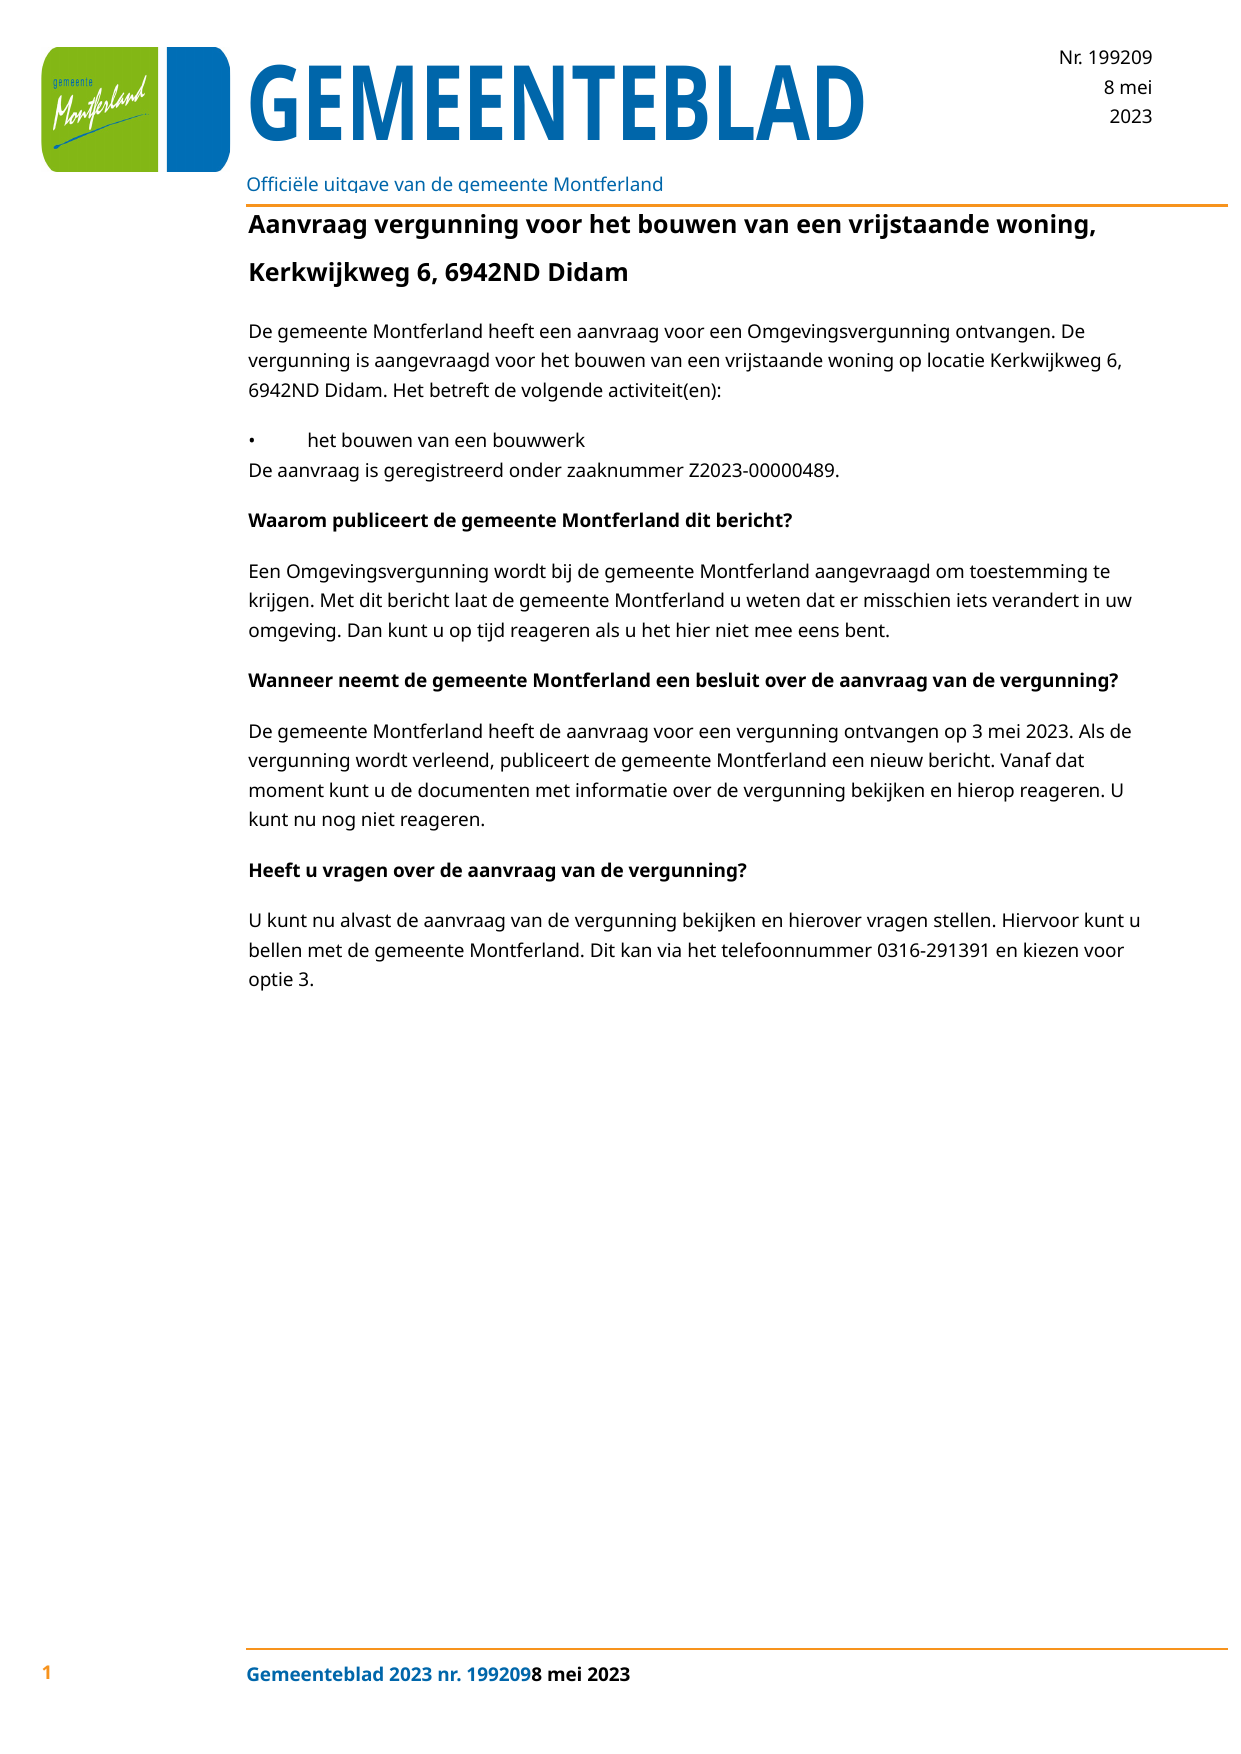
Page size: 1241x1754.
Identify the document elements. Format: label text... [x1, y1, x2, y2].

text Een Omgevingsvergunning wordt bij de gemeente Montferland aangevraagd om toestemming te krijgen. Met dit bericht laat de gemeente Montferland u weten dat er misschien iets verandert in uw omgeving. Dan kunt u op tijd reageren als u het hier niet mee eens bent. [248, 558, 1152, 643]
text De gemeente Montferland heeft de aanvraag voor een vergunning ontvangen op 3 mei 2023. Als de vergunning wordt verleend, publiceert de gemeente Montferland een nieuw bericht. Vanaf dat moment kunt u de documenten met informatie over de vergunning bekijken en hierop reageren. U kunt nu nog niet reageren. [248, 718, 1152, 832]
text Wanneer neemt de gemeente Montferland een besluit over de aanvraag van de vergunning? [248, 667, 1152, 693]
text Waarom publiceert de gemeente Montferland dit bericht? [248, 507, 1152, 533]
text De gemeente Montferland heeft een aanvraag voor een Omgevingsvergunning ontvangen. De vergunning is aangevraagd voor het bouwen van een vrijstaande woning op locatie Kerkwijkweg 6, 6942ND Didam. Het betreft de volgende activiteit(en): [248, 318, 1152, 403]
picture [41, 47, 231, 172]
text De aanvraag is geregistreerd onder zaaknummer Z2023-00000489. [248, 457, 1152, 483]
text Heeft u vragen over de aanvraag van de vergunning? [248, 857, 1152, 883]
list het bouwen van een bouwwerk [248, 427, 1152, 453]
text U kunt nu alvast de aanvraag van de vergunning bekijken en hierover vragen stellen. Hiervoor kunt u bellen met de gemeente Montferland. Dit kan via het telefoonnummer 0316-291391 en kiezen voor optie 3. [248, 907, 1152, 992]
text Aanvraag vergunning voor het bouwen van een vrijstaande woning, Kerkwijkweg 6, 6942ND Didam [248, 207, 1152, 288]
